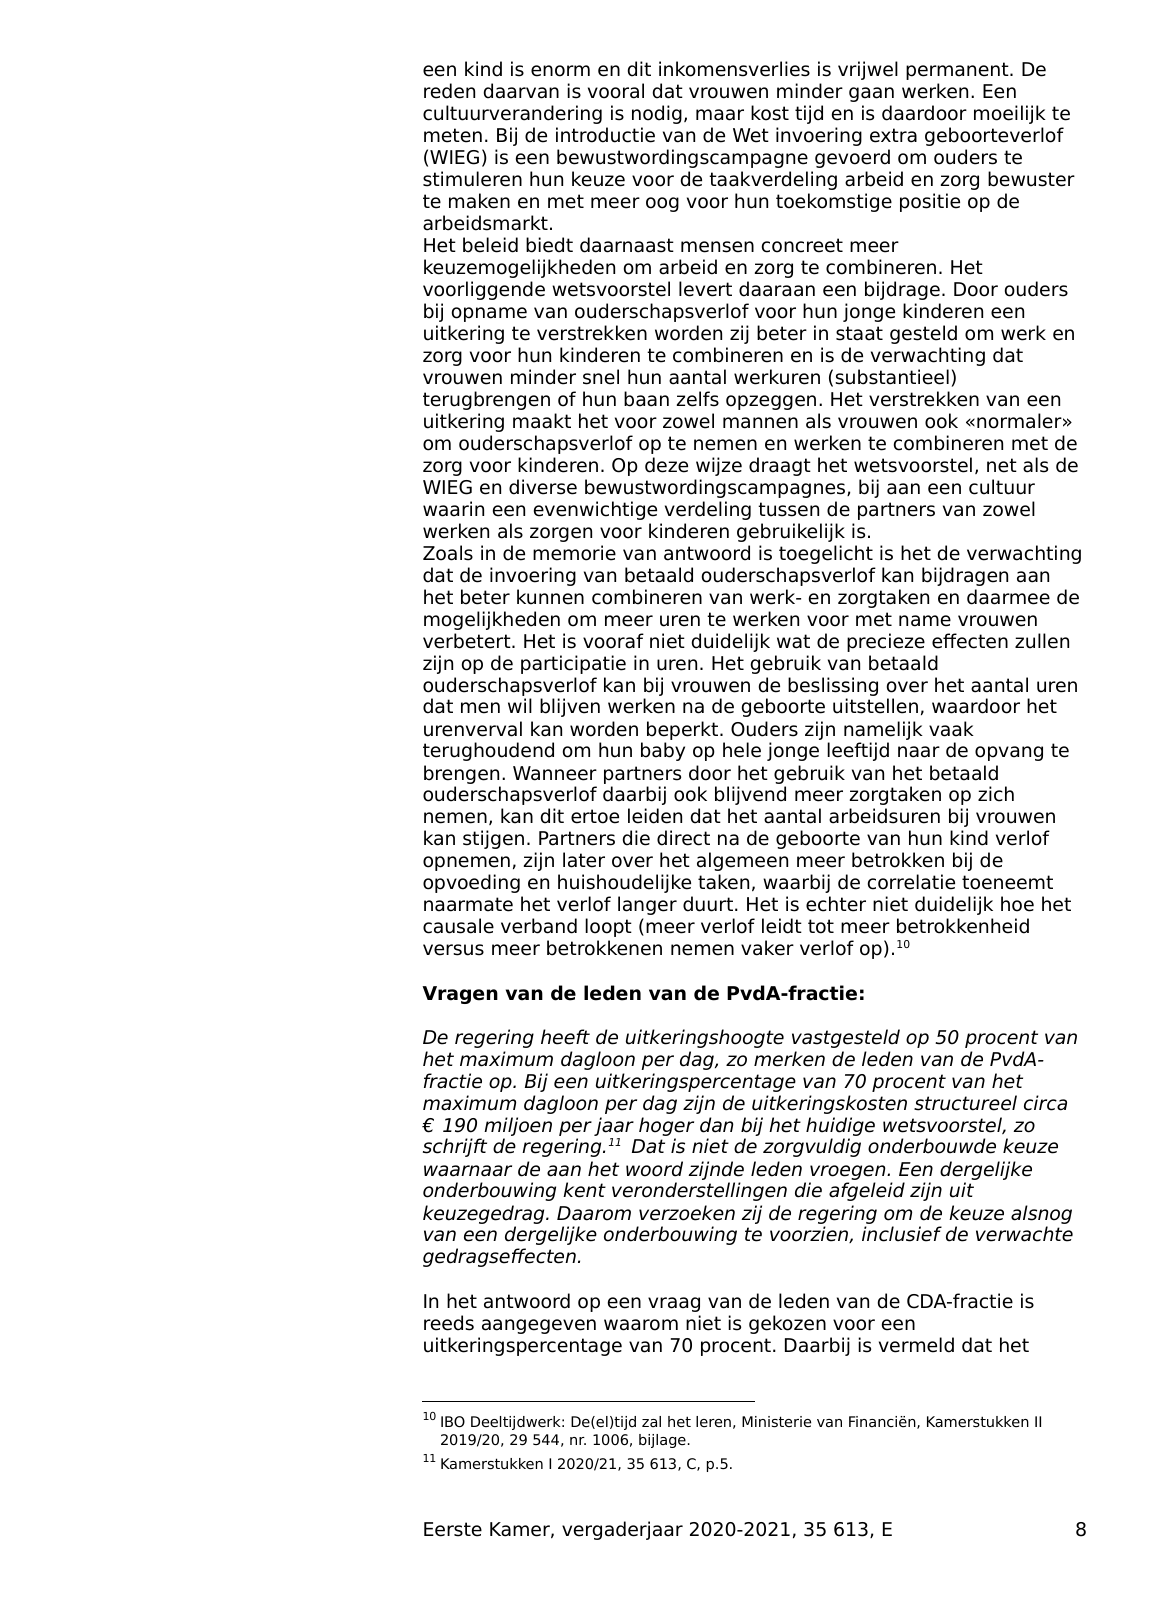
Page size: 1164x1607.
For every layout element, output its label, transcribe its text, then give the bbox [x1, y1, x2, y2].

text Kamerstukken I 2020/21, 35 613, C, p.5. [422, 1452, 1087, 1474]
subtitle Vragen van de leden van de PvdA-fractie: [422, 982, 1087, 1004]
text In het antwoord op een vraag van de leden van de CDA-fractie is reeds aangegeven waarom niet is gekozen voor een uitkeringspercentage van 70 procent. Daarbij is vermeld dat het [422, 1291, 1087, 1356]
text De regering heeft de uitkeringshoogte vastgesteld op 50 procent van het maximum dagloon per dag, zo merken de leden van de PvdA-fractie op. Bij een uitkeringspercentage van 70 procent van het maximum dagloon per dag zijn de uitkeringskosten structureel circa € 190 miljoen per jaar hoger dan bij het huidige wetsvoorstel, zo schrijft de regering. Dat is niet de zorgvuldig onderbouwde keuze waarnaar de aan het woord zijnde leden vroegen. Een dergelijke onderbouwing kent veronderstellingen die afgeleid zijn uit keuzegedrag. Daarom verzoeken zij de regering om de keuze alsnog van een dergelijke onderbouwing te voorzien, inclusief de verwachte gedragseffecten. [422, 1027, 1087, 1268]
text een kind is enorm en dit inkomensverlies is vrijwel permanent. De reden daarvan is vooral dat vrouwen minder gaan werken. Een cultuurverandering is nodig, maar kost tijd en is daardoor moeilijk te meten. Bij de introductie van de Wet invoering extra geboorteverlof (WIEG) is een bewustwordingscampagne gevoerd om ouders te stimuleren hun keuze voor de taakverdeling arbeid en zorg bewuster te maken en met meer oog voor hun toekomstige positie op de arbeidsmarkt. [422, 59, 1087, 235]
text Zoals in de memorie van antwoord is toegelicht is het de verwachting dat de invoering van betaald ouderschapsverlof kan bijdragen aan het beter kunnen combineren van werk- en zorgtaken en daarmee de mogelijkheden om meer uren te werken voor met name vrouwen verbetert. Het is vooraf niet duidelijk wat de precieze effecten zullen zijn op de participatie in uren. Het gebruik van betaald ouderschapsverlof kan bij vrouwen de beslissing over het aantal uren dat men wil blijven werken na de geboorte uitstellen, waardoor het urenverval kan worden beperkt. Ouders zijn namelijk vaak terughoudend om hun baby op hele jonge leeftijd naar de opvang te brengen. Wanneer partners door het gebruik van het betaald ouderschapsverlof daarbij ook blijvend meer zorgtaken op zich nemen, kan dit ertoe leiden dat het aantal arbeidsuren bij vrouwen kan stijgen. Partners die direct na de geboorte van hun kind verlof opnemen, zijn later over het algemeen meer betrokken bij de opvoeding en huishoudelijke taken, waarbij de correlatie toeneemt naarmate het verlof langer duurt. Het is echter niet duidelijk hoe het causale verband loopt (meer verlof leidt tot meer betrokkenheid versus meer betrokkenen nemen vaker verlof op). [422, 543, 1087, 960]
text IBO Deeltijdwerk: De(el)tijd zal het leren, Ministerie van Financiën, Kamerstukken II 2019/20, 29 544, nr. 1006, bijlage. [422, 1410, 1087, 1449]
text Het beleid biedt daarnaast mensen concreet meer keuzemogelijkheden om arbeid en zorg te combineren. Het voorliggende wetsvoorstel levert daaraan een bijdrage. Door ouders bij opname van ouderschapsverlof voor hun jonge kinderen een uitkering te verstrekken worden zij beter in staat gesteld om werk en zorg voor hun kinderen te combineren en is de verwachting dat vrouwen minder snel hun aantal werkuren (substantieel) terugbrengen of hun baan zelfs opzeggen. Het verstrekken van een uitkering maakt het voor zowel mannen als vrouwen ook «normaler» om ouderschapsverlof op te nemen en werken te combineren met de zorg voor kinderen. Op deze wijze draagt het wetsvoorstel, net als de WIEG en diverse bewustwordingscampagnes, bij aan een cultuur waarin een evenwichtige verdeling tussen de partners van zowel werken als zorgen voor kinderen gebruikelijk is. [422, 235, 1087, 543]
